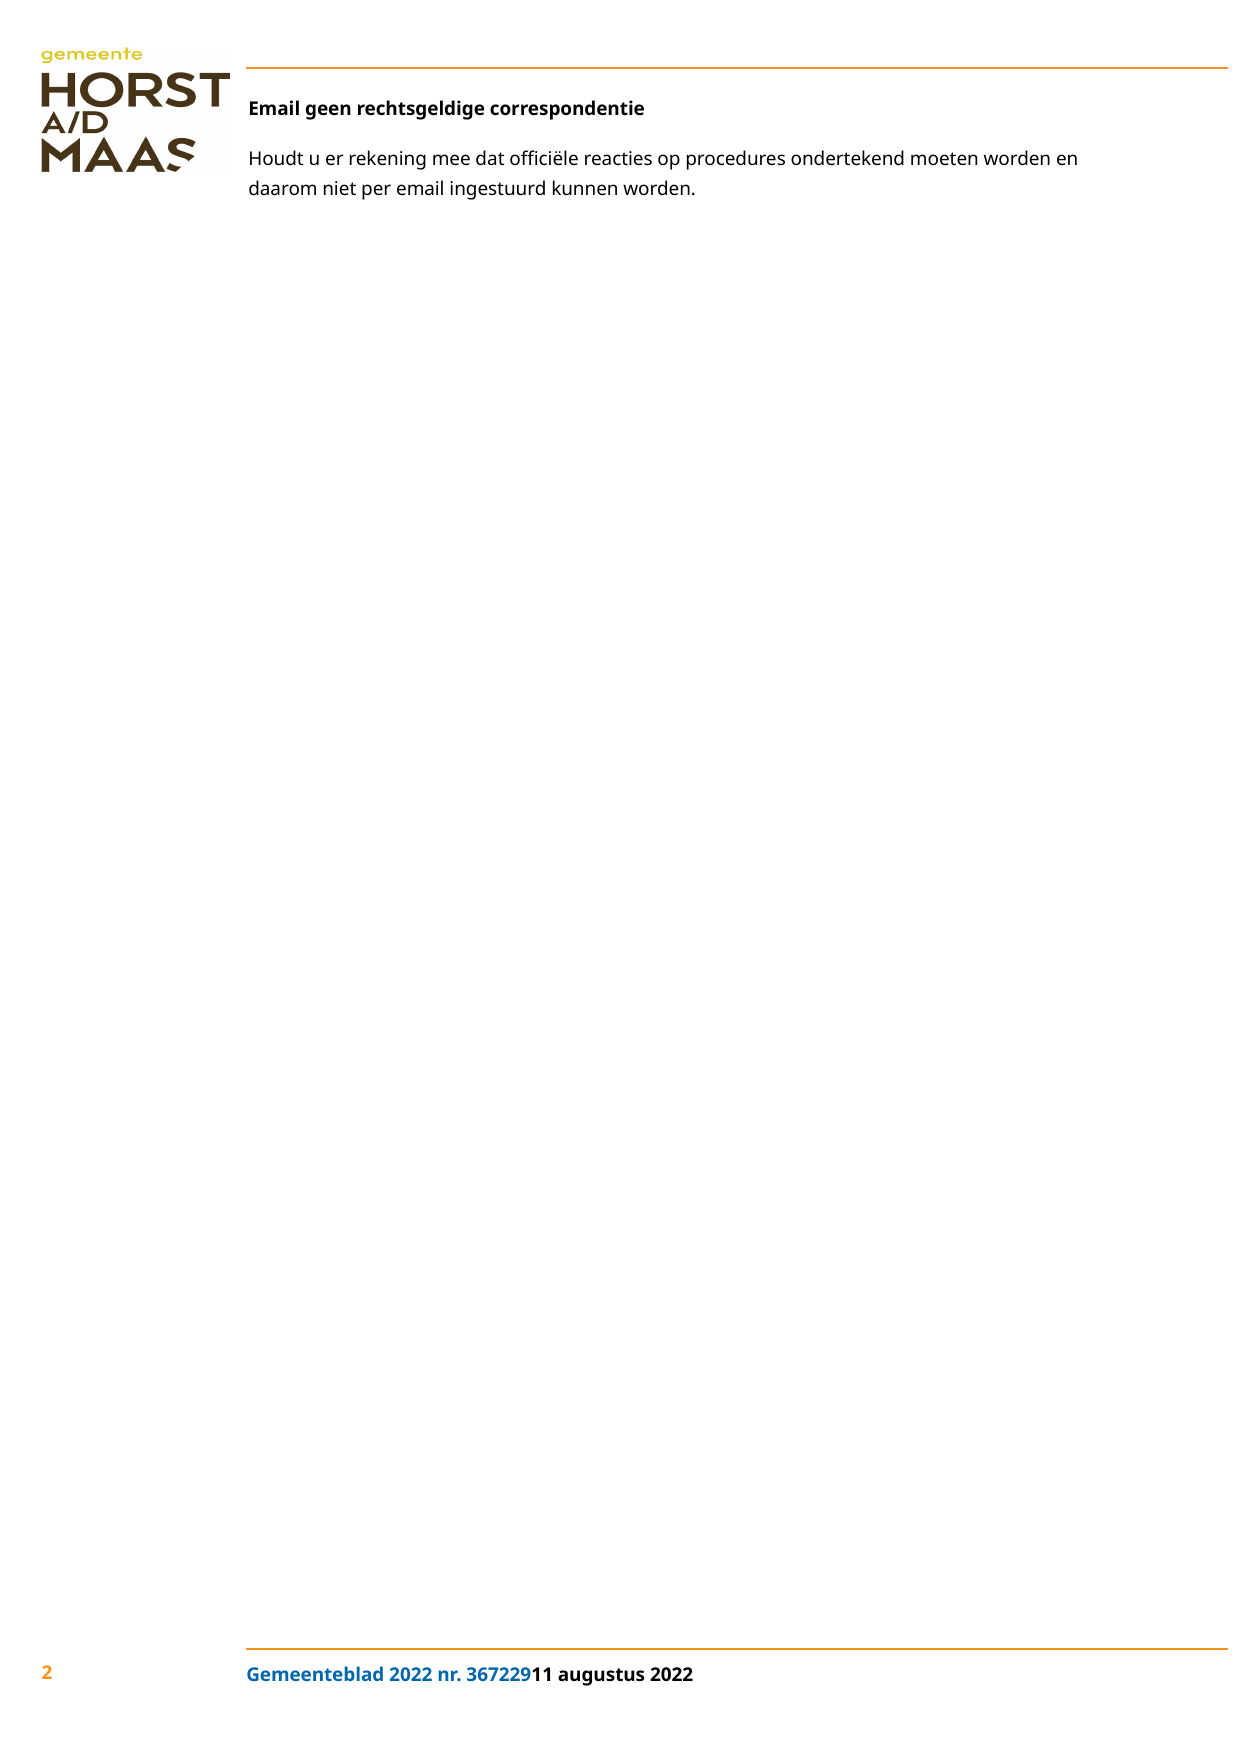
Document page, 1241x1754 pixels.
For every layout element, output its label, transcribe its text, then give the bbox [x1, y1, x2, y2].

picture [41, 47, 231, 172]
text Houdt u er rekening mee dat officiële reacties op procedures ondertekend moeten worden en daarom niet per email ingestuurd kunnen worden. [248, 145, 1152, 201]
text Email geen rechtsgeldige correspondentie [248, 95, 1152, 121]
